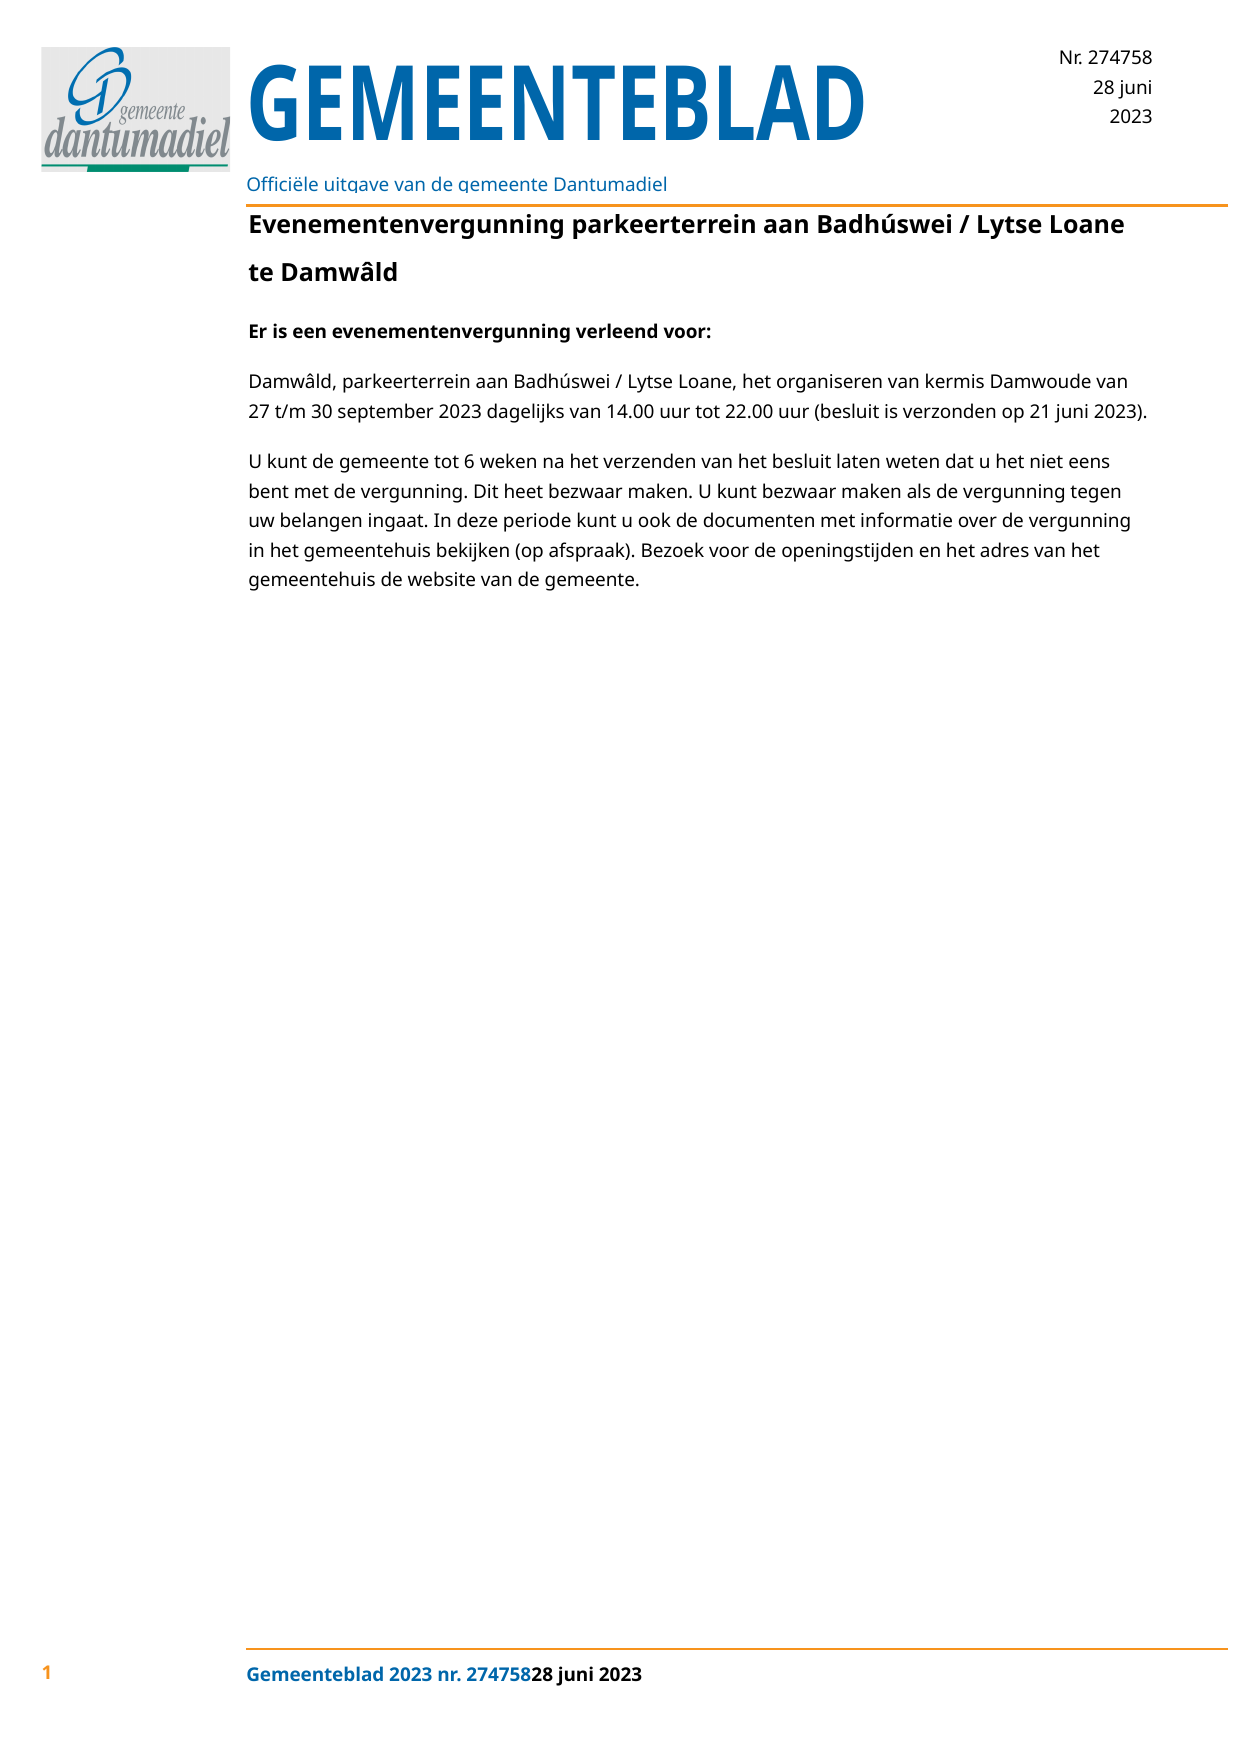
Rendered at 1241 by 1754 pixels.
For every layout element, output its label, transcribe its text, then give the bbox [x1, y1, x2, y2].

text U kunt de gemeente tot 6 weken na het verzenden van het besluit laten weten dat u het niet eens bent met de vergunning. Dit heet bezwaar maken. U kunt bezwaar maken als de vergunning tegen uw belangen ingaat. In deze periode kunt u ook de documenten met informatie over de vergunning in het gemeentehuis bekijken (op afspraak). Bezoek voor de openingstijden en het adres van het gemeentehuis de website van de gemeente. [248, 448, 1152, 592]
text Damwâld, parkeerterrein aan Badhúswei / Lytse Loane, het organiseren van kermis Damwoude van 27 t/m 30 september 2023 dagelijks van 14.00 uur tot 22.00 uur (besluit is verzonden op 21 juni 2023). [248, 368, 1152, 424]
text Evenementenvergunning parkeerterrein aan Badhúswei / Lytse Loane te Damwâld [248, 207, 1152, 288]
text Er is een evenementenvergunning verleend voor: [248, 318, 1152, 344]
picture [41, 47, 231, 172]
